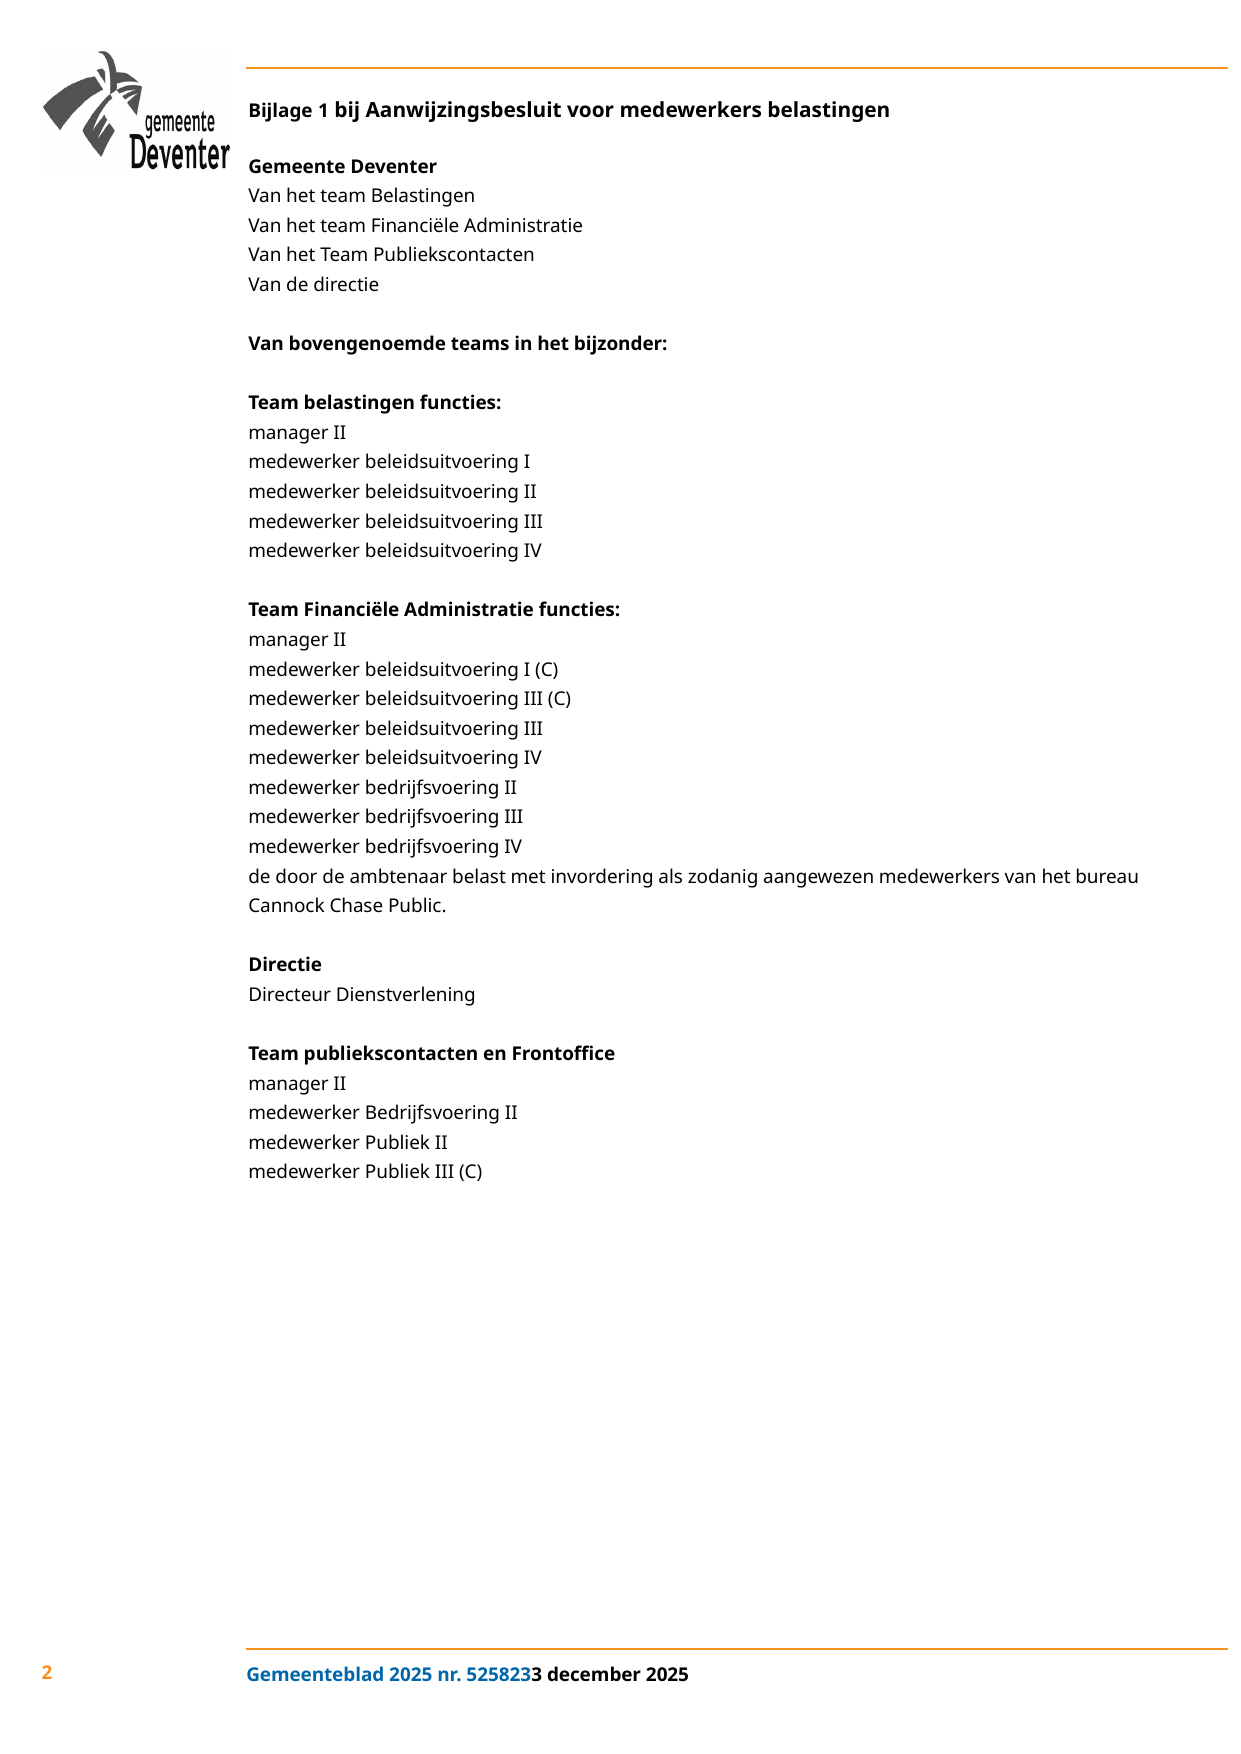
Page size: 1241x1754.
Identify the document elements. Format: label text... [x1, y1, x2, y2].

text medewerker beleidsuitvoering III (C) [248, 685, 1152, 711]
text Directeur Dienstverlening [248, 981, 1152, 1007]
text medewerker bedrijfsvoering II [248, 774, 1152, 800]
text medewerker beleidsuitvoering IV [248, 744, 1152, 770]
text Team Financiële Administratie functies: [248, 597, 1152, 622]
text medewerker Bedrijfsvoering II [248, 1099, 1152, 1125]
text manager II [248, 1070, 1152, 1096]
text Van het team Belastingen [248, 182, 1152, 208]
text medewerker beleidsuitvoering III [248, 715, 1152, 741]
text medewerker Publiek III (C) [248, 1159, 1152, 1184]
text medewerker bedrijfsvoering III [248, 804, 1152, 829]
text Team belastingen functies: [248, 389, 1152, 415]
text Team publiekscontacten en Frontoffice [248, 1040, 1152, 1066]
text medewerker beleidsuitvoering I (C) [248, 656, 1152, 682]
text Directie [248, 952, 1152, 977]
picture [41, 47, 231, 172]
text medewerker bedrijfsvoering IV [248, 833, 1152, 859]
text Van het team Financiële Administratie [248, 212, 1152, 238]
text medewerker beleidsuitvoering IV [248, 537, 1152, 563]
text medewerker beleidsuitvoering II [248, 478, 1152, 504]
text Gemeente Deventer [248, 153, 1152, 179]
text medewerker Publiek II [248, 1129, 1152, 1155]
text Van het Team Publiekscontacten [248, 242, 1152, 267]
text manager II [248, 626, 1152, 652]
text Van de directie [248, 271, 1152, 297]
text Bijlage 1 bij Aanwijzingsbesluit voor medewerkers belastingen [248, 95, 1152, 123]
text manager II [248, 419, 1152, 445]
text Van bovengenoemde teams in het bijzonder: [248, 330, 1152, 356]
text de door de ambtenaar belast met invordering als zodanig aangewezen medewerkers van het bureau Cannock Chase Public. [248, 863, 1152, 918]
text medewerker beleidsuitvoering I [248, 449, 1152, 474]
text medewerker beleidsuitvoering III [248, 508, 1152, 534]
